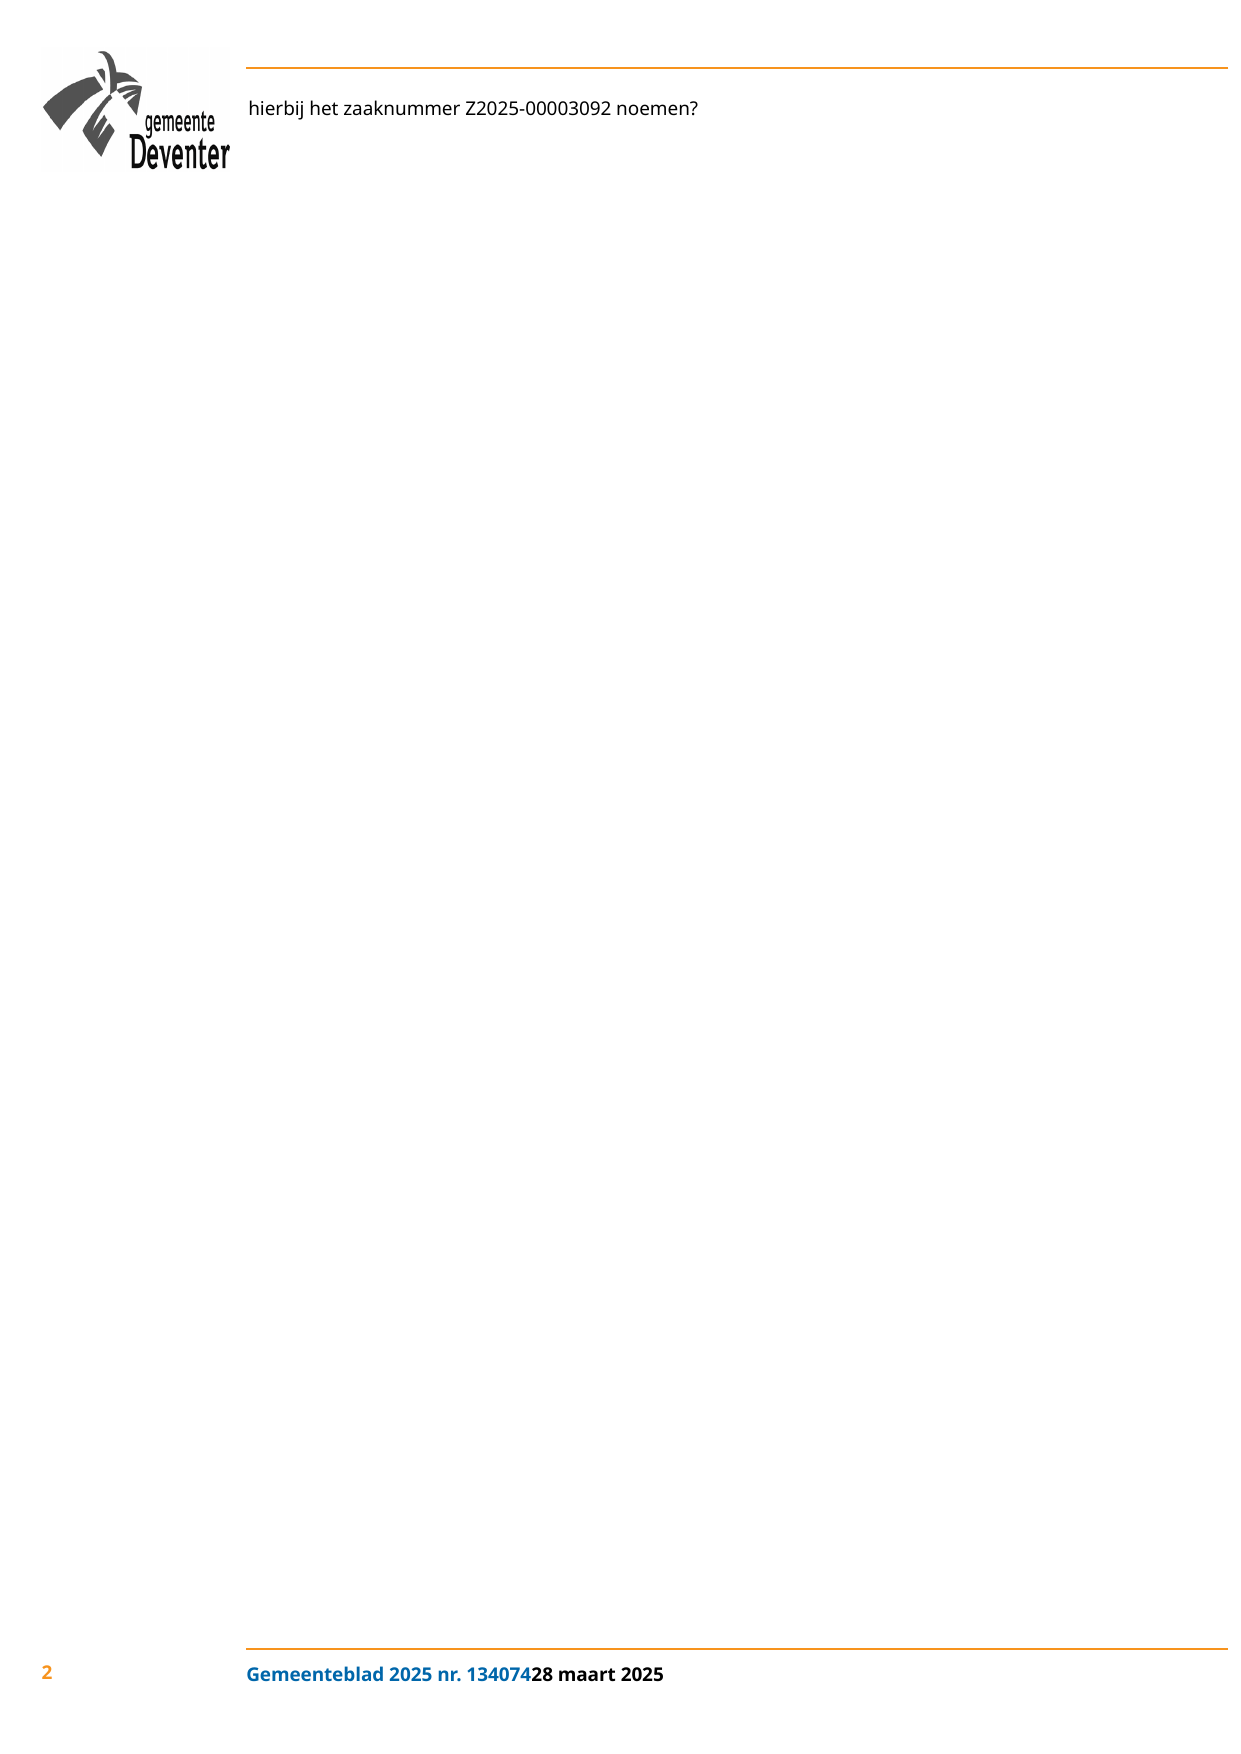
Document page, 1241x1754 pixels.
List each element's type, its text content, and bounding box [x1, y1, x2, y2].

text hierbij het zaaknummer Z2025-00003092 noemen? [248, 95, 1152, 121]
picture [41, 47, 231, 172]
